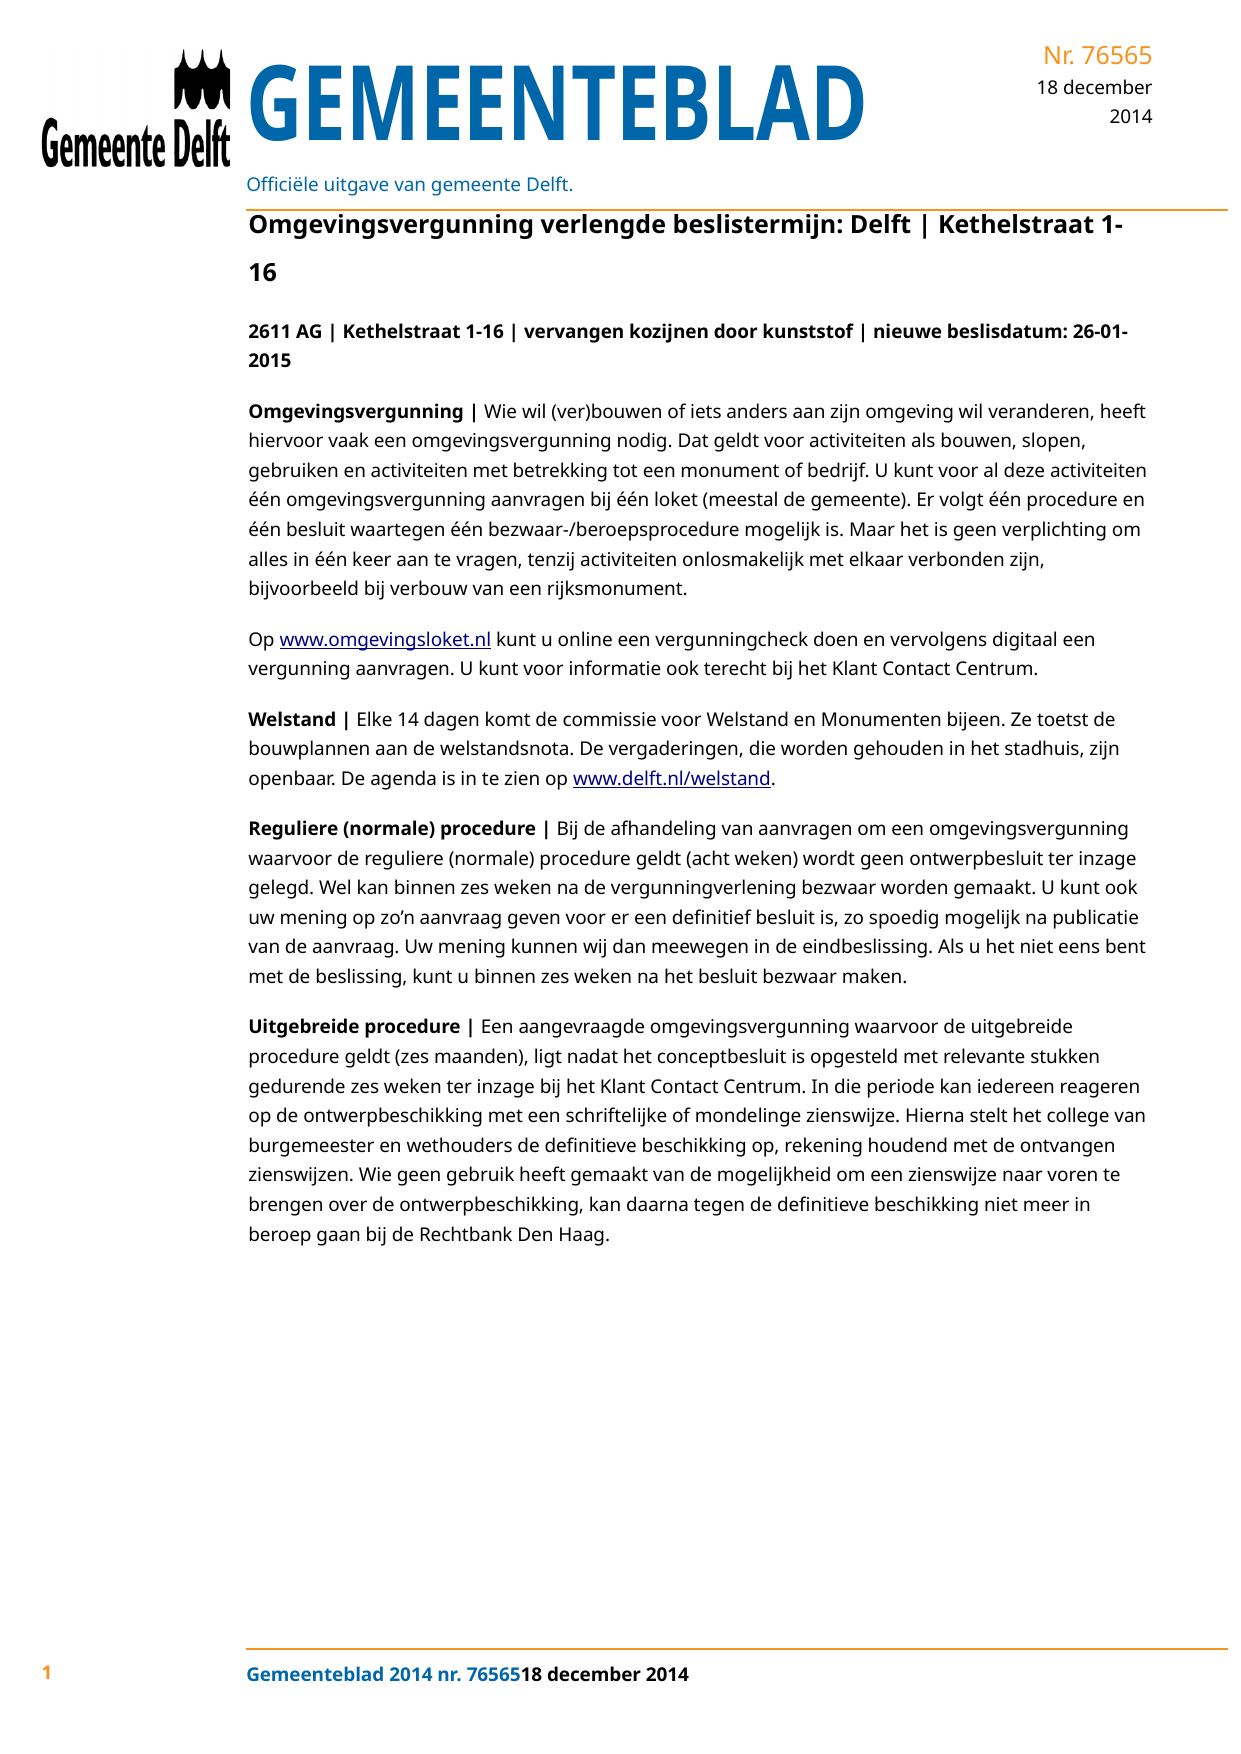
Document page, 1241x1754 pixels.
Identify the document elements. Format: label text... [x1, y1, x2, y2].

text Omgevingsvergunning | Wie wil (ver)bouwen of iets anders aan zijn omgeving wil veranderen, heeft hiervoor vaak een omgevingsvergunning nodig. Dat geldt voor activiteiten als bouwen, slopen, gebruiken en activiteiten met betrekking tot een monument of bedrijf. U kunt voor al deze activiteiten één omgevingsvergunning aanvragen bij één loket (meestal de gemeente). Er volgt één procedure en één besluit waartegen één bezwaar-/beroepsprocedure mogelijk is. Maar het is geen verplichting om alles in één keer aan te vragen, tenzij activiteiten onlosmakelijk met elkaar verbonden zijn, bijvoorbeeld bij verbouw van een rijksmonument. [248, 398, 1152, 601]
text Uitgebreide procedure | Een aangevraagde omgevingsvergunning waarvoor de uitgebreide procedure geldt (zes maanden), ligt nadat het conceptbesluit is opgesteld met relevante stukken gedurende zes weken ter inzage bij het Klant Contact Centrum. In die periode kan iedereen reageren op de ontwerpbeschikking met een schriftelijke of mondelinge zienswijze. Hierna stelt het college van burgemeester en wethouders de definitieve beschikking op, rekening houdend met de ontvangen zienswijzen. Wie geen gebruik heeft gemaakt van de mogelijkheid om een zienswijze naar voren te brengen over de ontwerpbeschikking, kan daarna tegen de definitieve beschikking niet meer in beroep gaan bij de Rechtbank Den Haag. [248, 1014, 1152, 1247]
text Welstand | Elke 14 dagen komt de commissie voor Welstand en Monumenten bijeen. Ze toetst de bouwplannen aan de welstandsnota. De vergaderingen, die worden gehouden in het stadhuis, zijn openbaar. De agenda is in te zien op www.delft.nl/welstand. [248, 706, 1152, 791]
text 2611 AG | Kethelstraat 1-16 | vervangen kozijnen door kunststof | nieuwe beslisdatum: 26-01-2015 [248, 318, 1152, 373]
text Reguliere (normale) procedure | Bij de afhandeling van aanvragen om een omgevingsvergunning waarvoor de reguliere (normale) procedure geldt (acht weken) wordt geen ontwerpbesluit ter inzage gelegd. Wel kan binnen zes weken na de vergunningverlening bezwaar worden gemaakt. U kunt ook uw mening op zo’n aanvraag geven voor er een definitief besluit is, zo spoedig mogelijk na publicatie van de aanvraag. Uw mening kunnen wij dan meewegen in de eindbeslissing. Als u het niet eens bent met de beslissing, kunt u binnen zes weken na het besluit bezwaar maken. [248, 815, 1152, 989]
picture [41, 47, 231, 172]
text Omgevingsvergunning verlengde beslistermijn: Delft | Kethelstraat 1-16 [248, 211, 1152, 288]
text Op www.omgevingsloket.nl kunt u online een vergunningcheck doen en vervolgens digitaal een vergunning aanvragen. U kunt voor informatie ook terecht bij het Klant Contact Centrum. [248, 626, 1152, 681]
